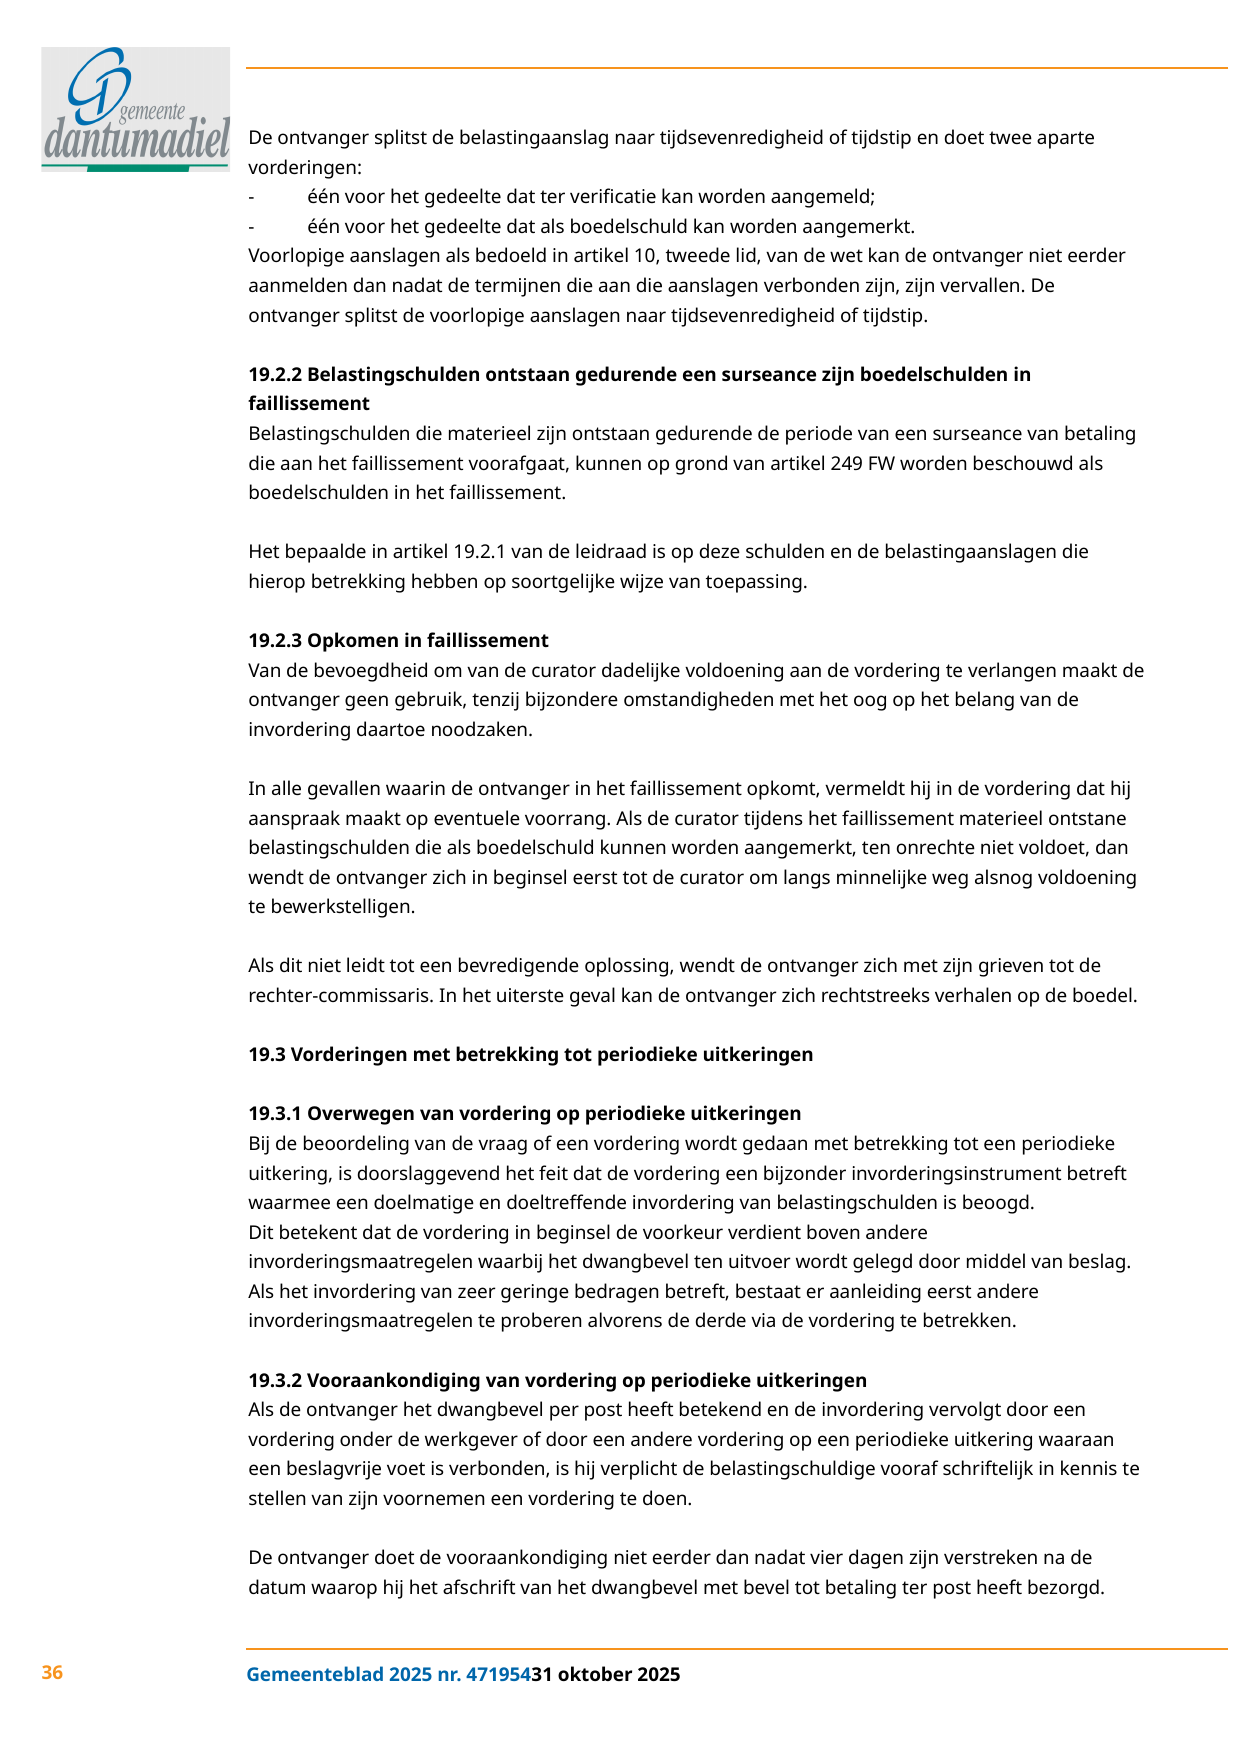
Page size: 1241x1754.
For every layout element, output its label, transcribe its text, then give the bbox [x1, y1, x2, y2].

text Bij de beoordeling van de vraag of een vordering wordt gedaan met betrekking tot een periodieke uitkering, is doorslaggevend het feit dat de vordering een bijzonder invorderingsinstrument betreft waarmee een doelmatige en doeltreffende invordering van belastingschulden is beoogd. [248, 1130, 1152, 1215]
text Dit betekent dat de vordering in beginsel de voorkeur verdient boven andere invorderingsmaatregelen waarbij het dwangbevel ten uitvoer wordt gelegd door middel van beslag. Als het invordering van zeer geringe bedragen betreft, bestaat er aanleiding eerst andere invorderingsmaatregelen te proberen alvorens de derde via de vordering te betrekken. [248, 1219, 1152, 1333]
text 19.3.1 Overwegen van vordering op periodieke uitkeringen [248, 1101, 1152, 1126]
text In alle gevallen waarin de ontvanger in het faillissement opkomt, vermeldt hij in de vordering dat hij aanspraak maakt op eventuele voorrang. Als de curator tijdens het faillissement materieel ontstane belastingschulden die als boedelschuld kunnen worden aangemerkt, ten onrechte niet voldoet, dan wendt de ontvanger zich in beginsel eerst tot de curator om langs minnelijke weg alsnog voldoening te bewerkstelligen. [248, 775, 1152, 919]
text De ontvanger doet de vooraankondiging niet eerder dan nadat vier dagen zijn verstreken na de datum waarop hij het afschrift van het dwangbevel met bevel tot betaling ter post heeft bezorgd. [248, 1544, 1152, 1600]
text Als dit niet leidt tot een bevredigende oplossing, wendt de ontvanger zich met zijn grieven tot de rechter-commissaris. In het uiterste geval kan de ontvanger zich rechtstreeks verhalen op de boedel. [248, 953, 1152, 1008]
text De ontvanger splitst de belastingaanslag naar tijdsevenredigheid of tijdstip en doet twee aparte vorderingen: [248, 124, 1152, 180]
text Van de bevoegdheid om van de curator dadelijke voldoening aan de vordering te verlangen maakt de ontvanger geen gebruik, tenzij bijzondere omstandigheden met het oog op het belang van de invordering daartoe noodzaken. [248, 657, 1152, 742]
list één voor het gedeelte dat als boedelschuld kan worden aangemerkt. [248, 213, 1152, 239]
list één voor het gedeelte dat ter verificatie kan worden aangemeld; [248, 183, 1152, 209]
text Voorlopige aanslagen als bedoeld in artikel 10, tweede lid, van de wet kan de ontvanger niet eerder aanmelden dan nadat de termijnen die aan die aanslagen verbonden zijn, zijn vervallen. De ontvanger splitst de voorlopige aanslagen naar tijdsevenredigheid of tijdstip. [248, 243, 1152, 328]
text Het bepaalde in artikel 19.2.1 van de leidraad is op deze schulden en de belastingaanslagen die hierop betrekking hebben op soortgelijke wijze van toepassing. [248, 538, 1152, 594]
text 19.2.3 Opkomen in faillissement [248, 627, 1152, 653]
text Als de ontvanger het dwangbevel per post heeft betekend en de invordering vervolgt door een vordering onder de werkgever of door een andere vordering op een periodieke uitkering waaraan een beslagvrije voet is verbonden, is hij verplicht de belastingschuldige vooraf schriftelijk in kennis te stellen van zijn voornemen een vordering te doen. [248, 1396, 1152, 1511]
text 19.3 Vorderingen met betrekking tot periodieke uitkeringen [248, 1041, 1152, 1067]
text 19.3.2 Vooraankondiging van vordering op periodieke uitkeringen [248, 1367, 1152, 1393]
text Belastingschulden die materieel zijn ontstaan gedurende de periode van een surseance van betaling die aan het faillissement voorafgaat, kunnen op grond van artikel 249 FW worden beschouwd als boedelschulden in het faillissement. [248, 420, 1152, 505]
text 19.2.2 Belastingschulden ontstaan gedurende een surseance zijn boedelschulden in faillissement [248, 361, 1152, 416]
picture [41, 47, 231, 172]
